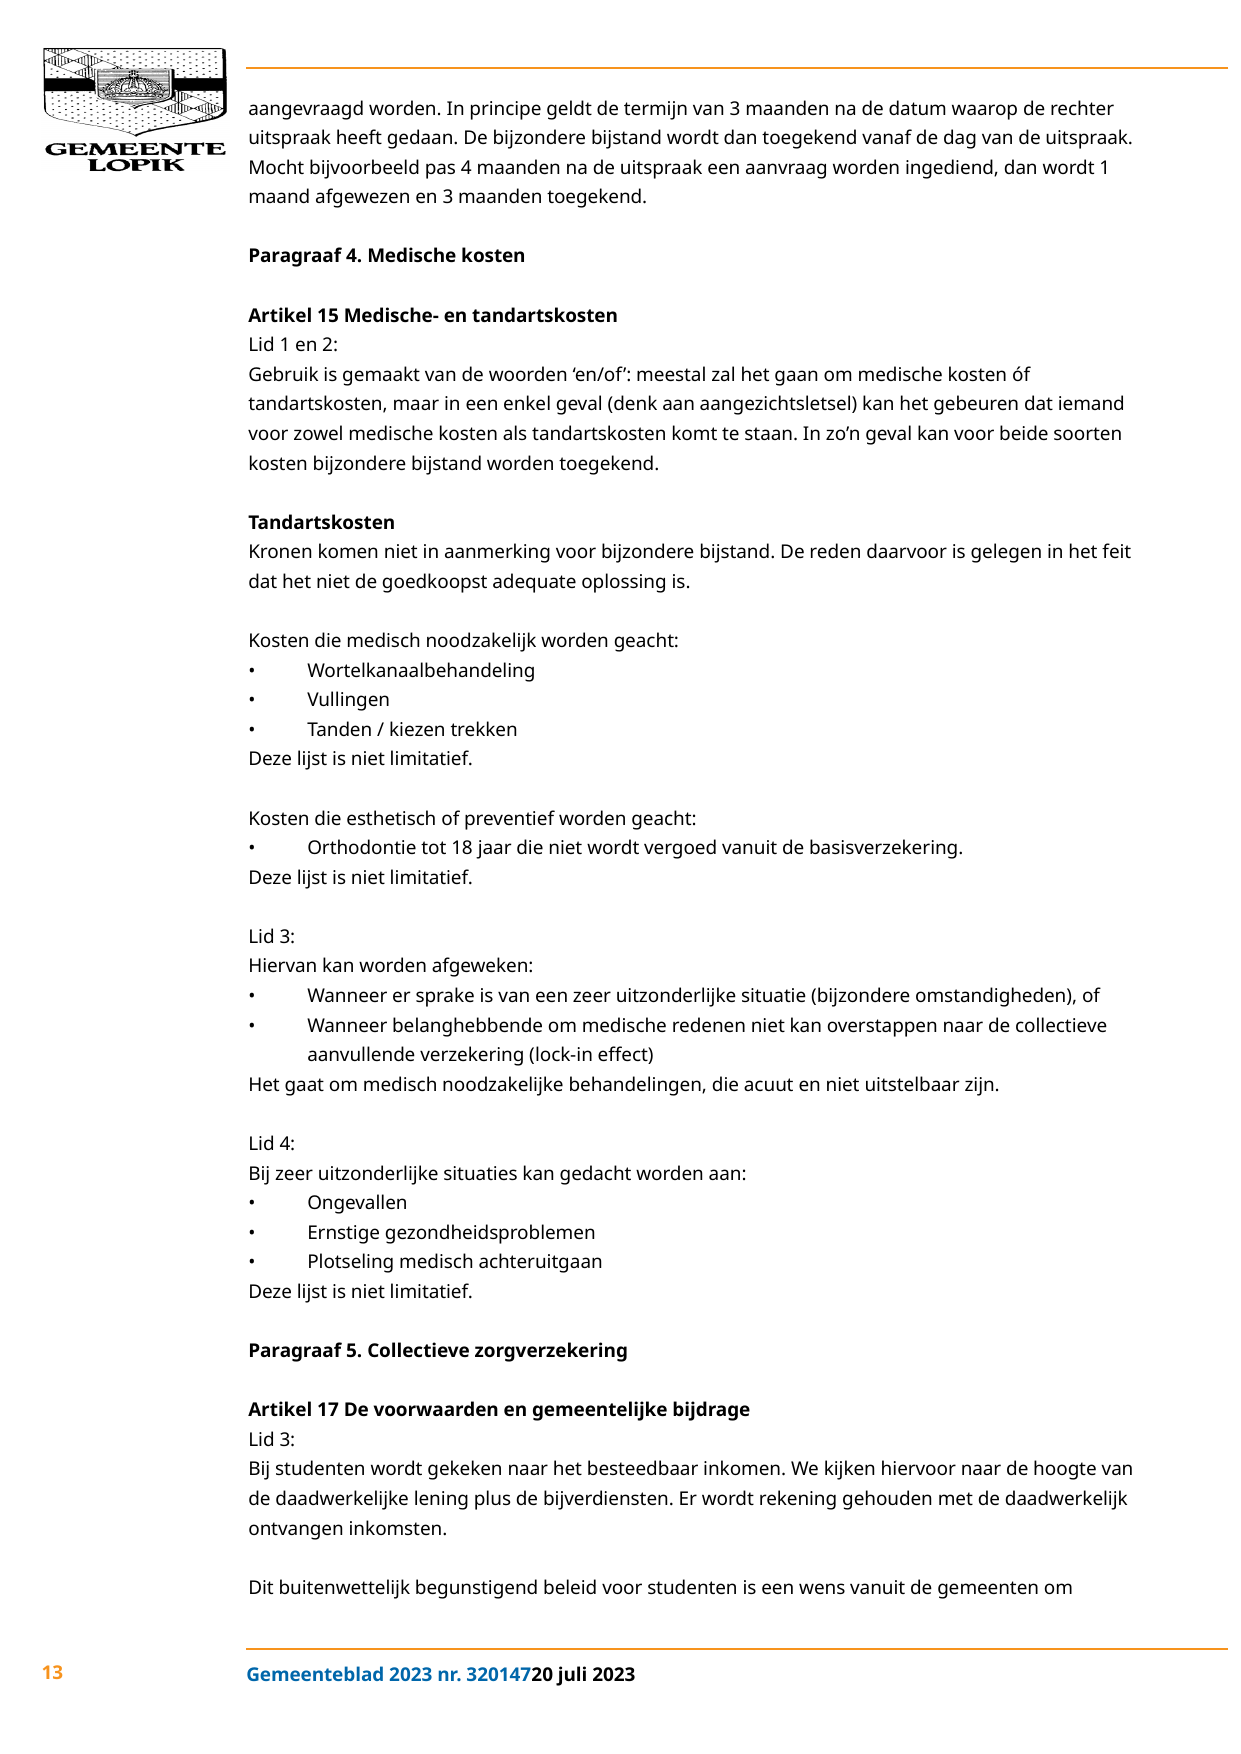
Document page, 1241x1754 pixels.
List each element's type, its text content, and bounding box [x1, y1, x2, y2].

list Ernstige gezondheidsproblemen [248, 1219, 1152, 1245]
text Hiervan kan worden afgeweken: [248, 953, 1152, 978]
text Kosten die medisch noodzakelijk worden geacht: [248, 627, 1152, 653]
text Bij zeer uitzonderlijke situaties kan gedacht worden aan: [248, 1160, 1152, 1186]
text Dit buitenwettelijk begunstigend beleid voor studenten is een wens vanuit de gemeenten om [248, 1574, 1152, 1600]
text Lid 3: [248, 923, 1152, 949]
text aangevraagd worden. In principe geldt de termijn van 3 maanden na de datum waarop de rechter uitspraak heeft gedaan. De bijzondere bijstand wordt dan toegekend vanaf de dag van de uitspraak. Mocht bijvoorbeeld pas 4 maanden na de uitspraak een aanvraag worden ingediend, dan wordt 1 maand afgewezen en 3 maanden toegekend. [248, 95, 1152, 209]
text Paragraaf 5. Collectieve zorgverzekering [248, 1337, 1152, 1363]
list Orthodontie tot 18 jaar die niet wordt vergoed vanuit de basisverzekering. [248, 834, 1152, 860]
text Paragraaf 4. Medische kosten [248, 243, 1152, 268]
text Kronen komen niet in aanmerking voor bijzondere bijstand. De reden daarvoor is gelegen in het feit dat het niet de goedkoopst adequate oplossing is. [248, 538, 1152, 594]
text Artikel 17 De voorwaarden en gemeentelijke bijdrage [248, 1396, 1152, 1422]
text Tandartskosten [248, 509, 1152, 535]
list Wortelkanaalbehandeling [248, 657, 1152, 683]
text Lid 4: [248, 1130, 1152, 1156]
text Gebruik is gemaakt van de woorden ‘en/of’: meestal zal het gaan om medische kosten óf tandartskosten, maar in een enkel geval (denk aan aangezichtsletsel) kan het gebeuren dat iemand voor zowel medische kosten als tandartskosten komt te staan. In zo’n geval kan voor beide soorten kosten bijzondere bijstand worden toegekend. [248, 361, 1152, 476]
list Wanneer belanghebbende om medische redenen niet kan overstappen naar de collectieve aanvullende verzekering (lock-in effect) [248, 1012, 1152, 1067]
picture [41, 47, 231, 172]
text Bij studenten wordt gekeken naar het besteedbaar inkomen. We kijken hiervoor naar de hoogte van de daadwerkelijke lening plus de bijverdiensten. Er wordt rekening gehouden met de daadwerkelijk ontvangen inkomsten. [248, 1456, 1152, 1541]
list Tanden / kiezen trekken [248, 716, 1152, 742]
text Artikel 15 Medische- en tandartskosten [248, 302, 1152, 328]
text Het gaat om medisch noodzakelijke behandelingen, die acuut en niet uitstelbaar zijn. [248, 1071, 1152, 1097]
text Deze lijst is niet limitatief. [248, 1278, 1152, 1304]
list Wanneer er sprake is van een zeer uitzonderlijke situatie (bijzondere omstandigheden), of [248, 982, 1152, 1008]
text Deze lijst is niet limitatief. [248, 864, 1152, 890]
text Lid 3: [248, 1426, 1152, 1452]
list Vullingen [248, 686, 1152, 712]
text Deze lijst is niet limitatief. [248, 746, 1152, 771]
list Plotseling medisch achteruitgaan [248, 1248, 1152, 1274]
text Lid 1 en 2: [248, 331, 1152, 357]
list Ongevallen [248, 1189, 1152, 1215]
text Kosten die esthetisch of preventief worden geacht: [248, 805, 1152, 831]
